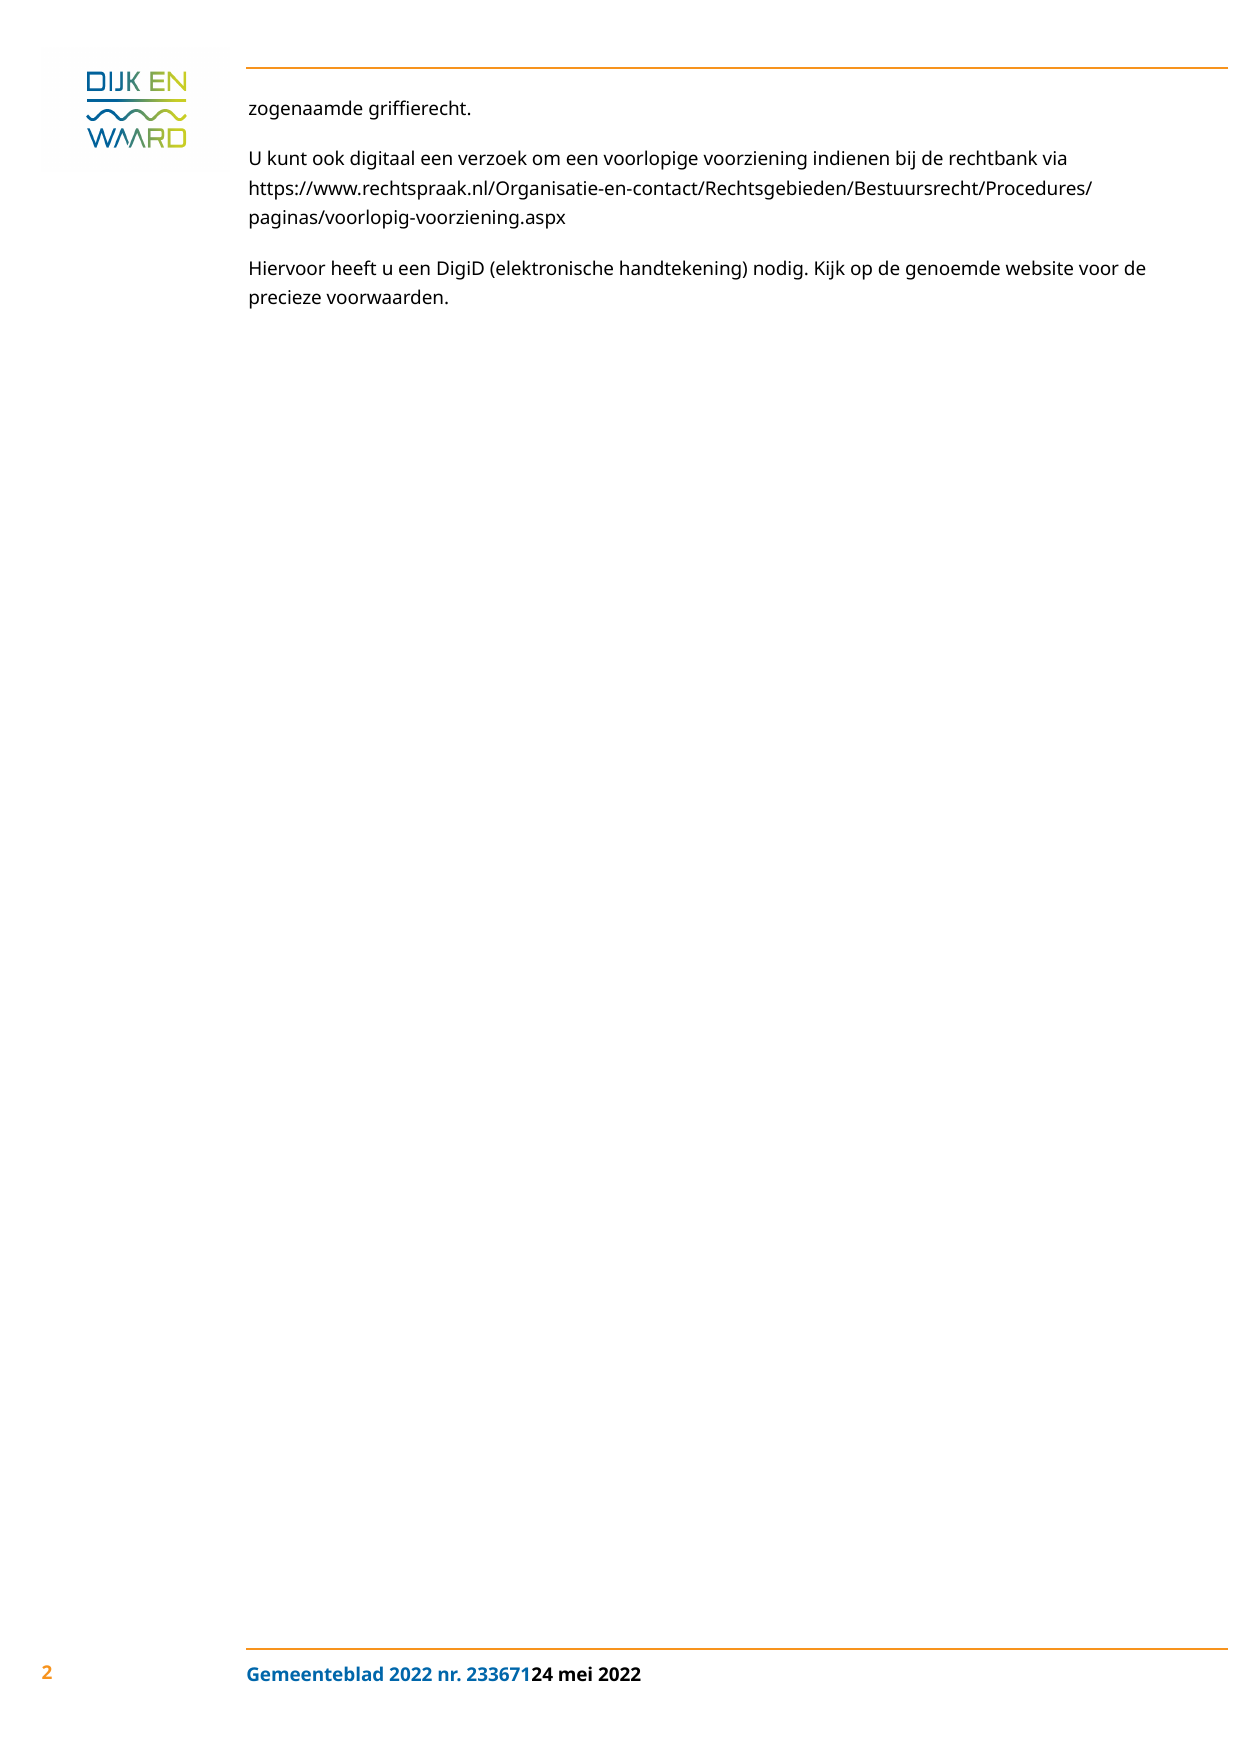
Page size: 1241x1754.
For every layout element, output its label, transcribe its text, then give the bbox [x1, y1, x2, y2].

text U kunt ook digitaal een verzoek om een voorlopige voorziening indienen bij de rechtbank via https://www.rechtspraak.nl/Organisatie-en-contact/Rechtsgebieden/Bestuursrecht/Procedures/paginas/voorlopig-voorziening.aspx [248, 145, 1152, 230]
text zogenaamde griffierecht. [248, 95, 1152, 121]
text Hiervoor heeft u een DigiD (elektronische handtekening) nodig. Kijk op de genoemde website voor de precieze voorwaarden. [248, 255, 1152, 310]
picture [41, 47, 231, 172]
